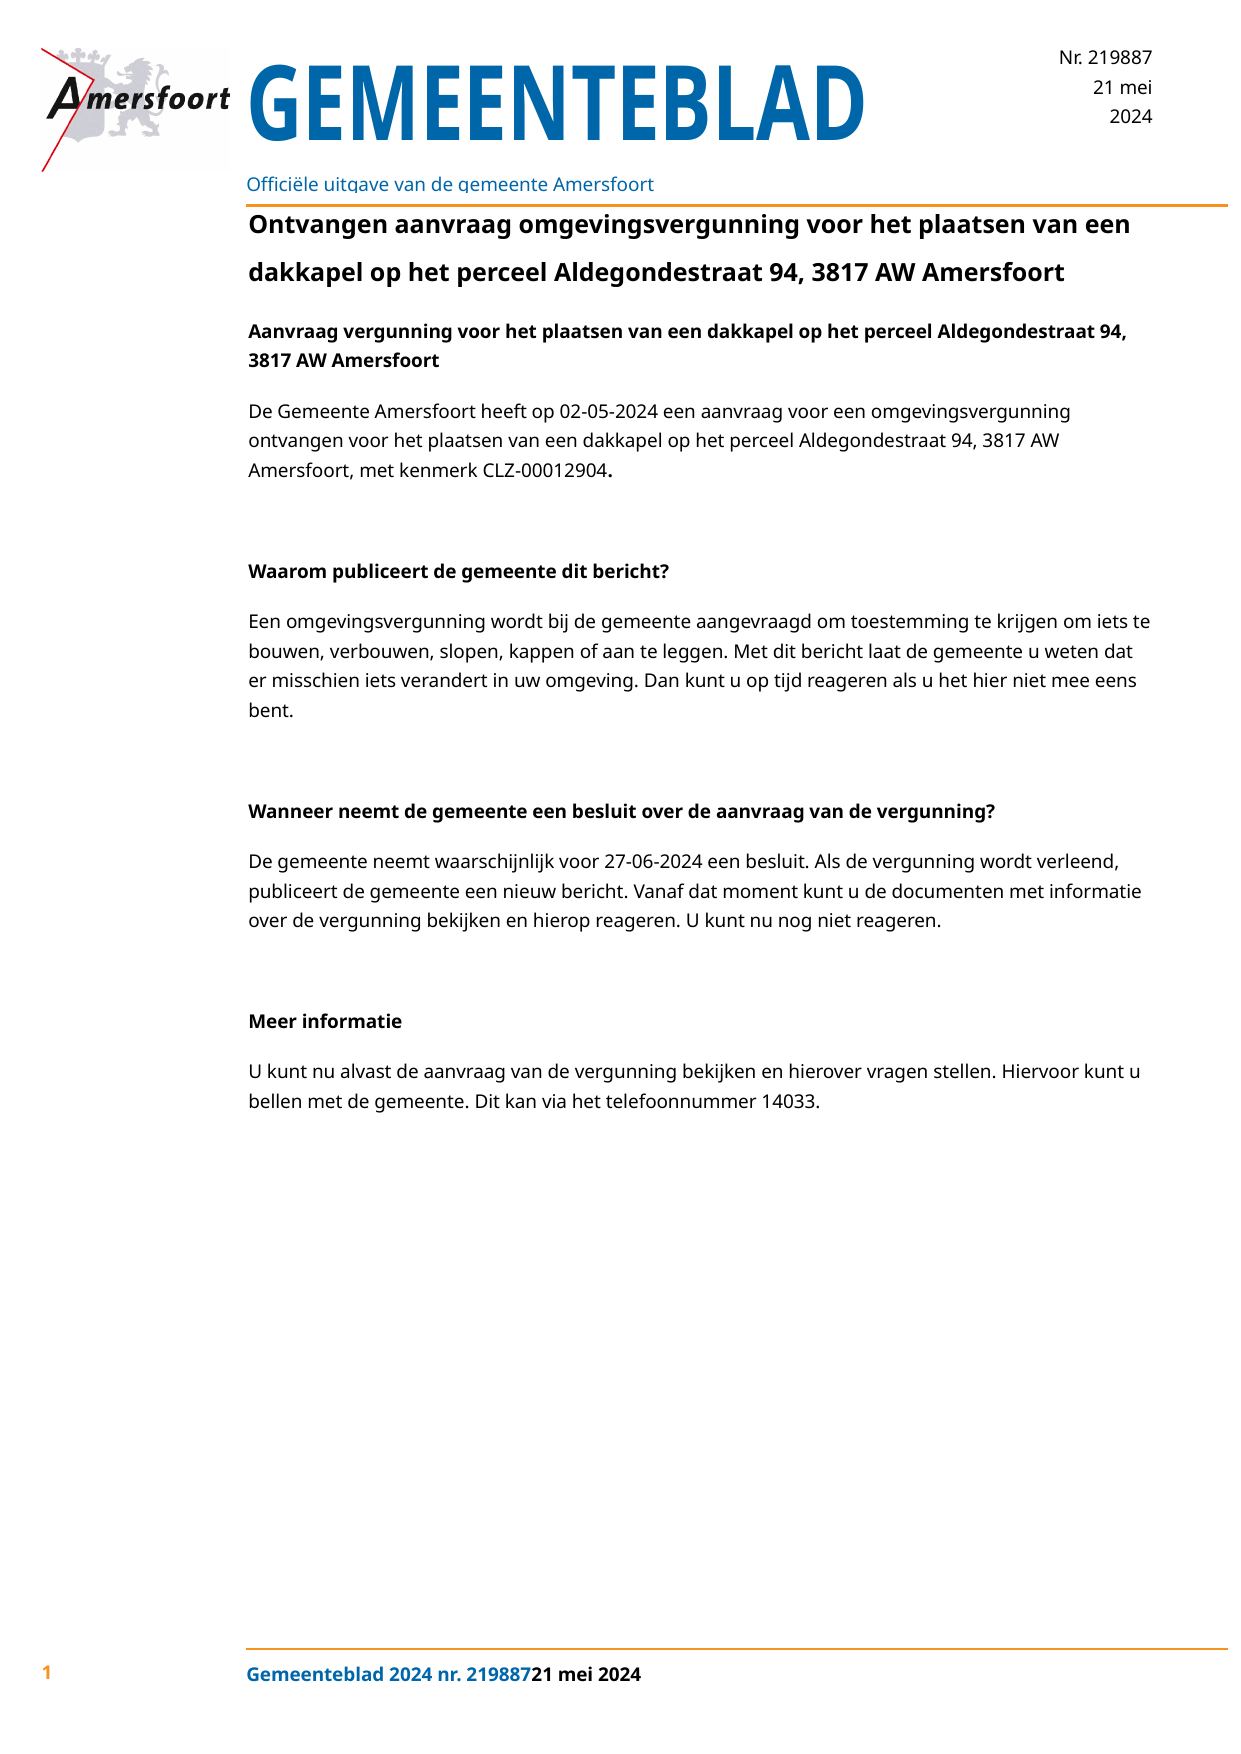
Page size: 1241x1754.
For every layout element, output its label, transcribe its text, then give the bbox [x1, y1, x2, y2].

text Aanvraag vergunning voor het plaatsen van een dakkapel op het perceel Aldegondestraat 94, 3817 AW Amersfoort [248, 318, 1152, 373]
text Wanneer neemt de gemeente een besluit over de aanvraag van de vergunning? [248, 798, 1152, 824]
text De gemeente neemt waarschijnlijk voor 27-06-2024 een besluit. Als de vergunning wordt verleend, publiceert de gemeente een nieuw bericht. Vanaf dat moment kunt u de documenten met informatie over de vergunning bekijken en hierop reageren. U kunt nu nog niet reageren. [248, 848, 1152, 933]
text Een omgevingsvergunning wordt bij de gemeente aangevraagd om toestemming te krijgen om iets te bouwen, verbouwen, slopen, kappen of aan te leggen. Met dit bericht laat de gemeente u weten dat er misschien iets verandert in uw omgeving. Dan kunt u op tijd reageren als u het hier niet mee eens bent. [248, 608, 1152, 723]
picture [41, 47, 231, 172]
text Meer informatie [248, 1008, 1152, 1034]
text De Gemeente Amersfoort heeft op 02-05-2024 een aanvraag voor een omgevingsvergunning ontvangen voor het plaatsen van een dakkapel op het perceel Aldegondestraat 94, 3817 AW Amersfoort, met kenmerk CLZ-00012904. [248, 398, 1152, 483]
text Waarom publiceert de gemeente dit bericht? [248, 558, 1152, 584]
text U kunt nu alvast de aanvraag van de vergunning bekijken en hierover vragen stellen. Hiervoor kunt u bellen met de gemeente. Dit kan via het telefoonnummer 14033. [248, 1059, 1152, 1114]
text Ontvangen aanvraag omgevingsvergunning voor het plaatsen van een dakkapel op het perceel Aldegondestraat 94, 3817 AW Amersfoort [248, 207, 1152, 288]
